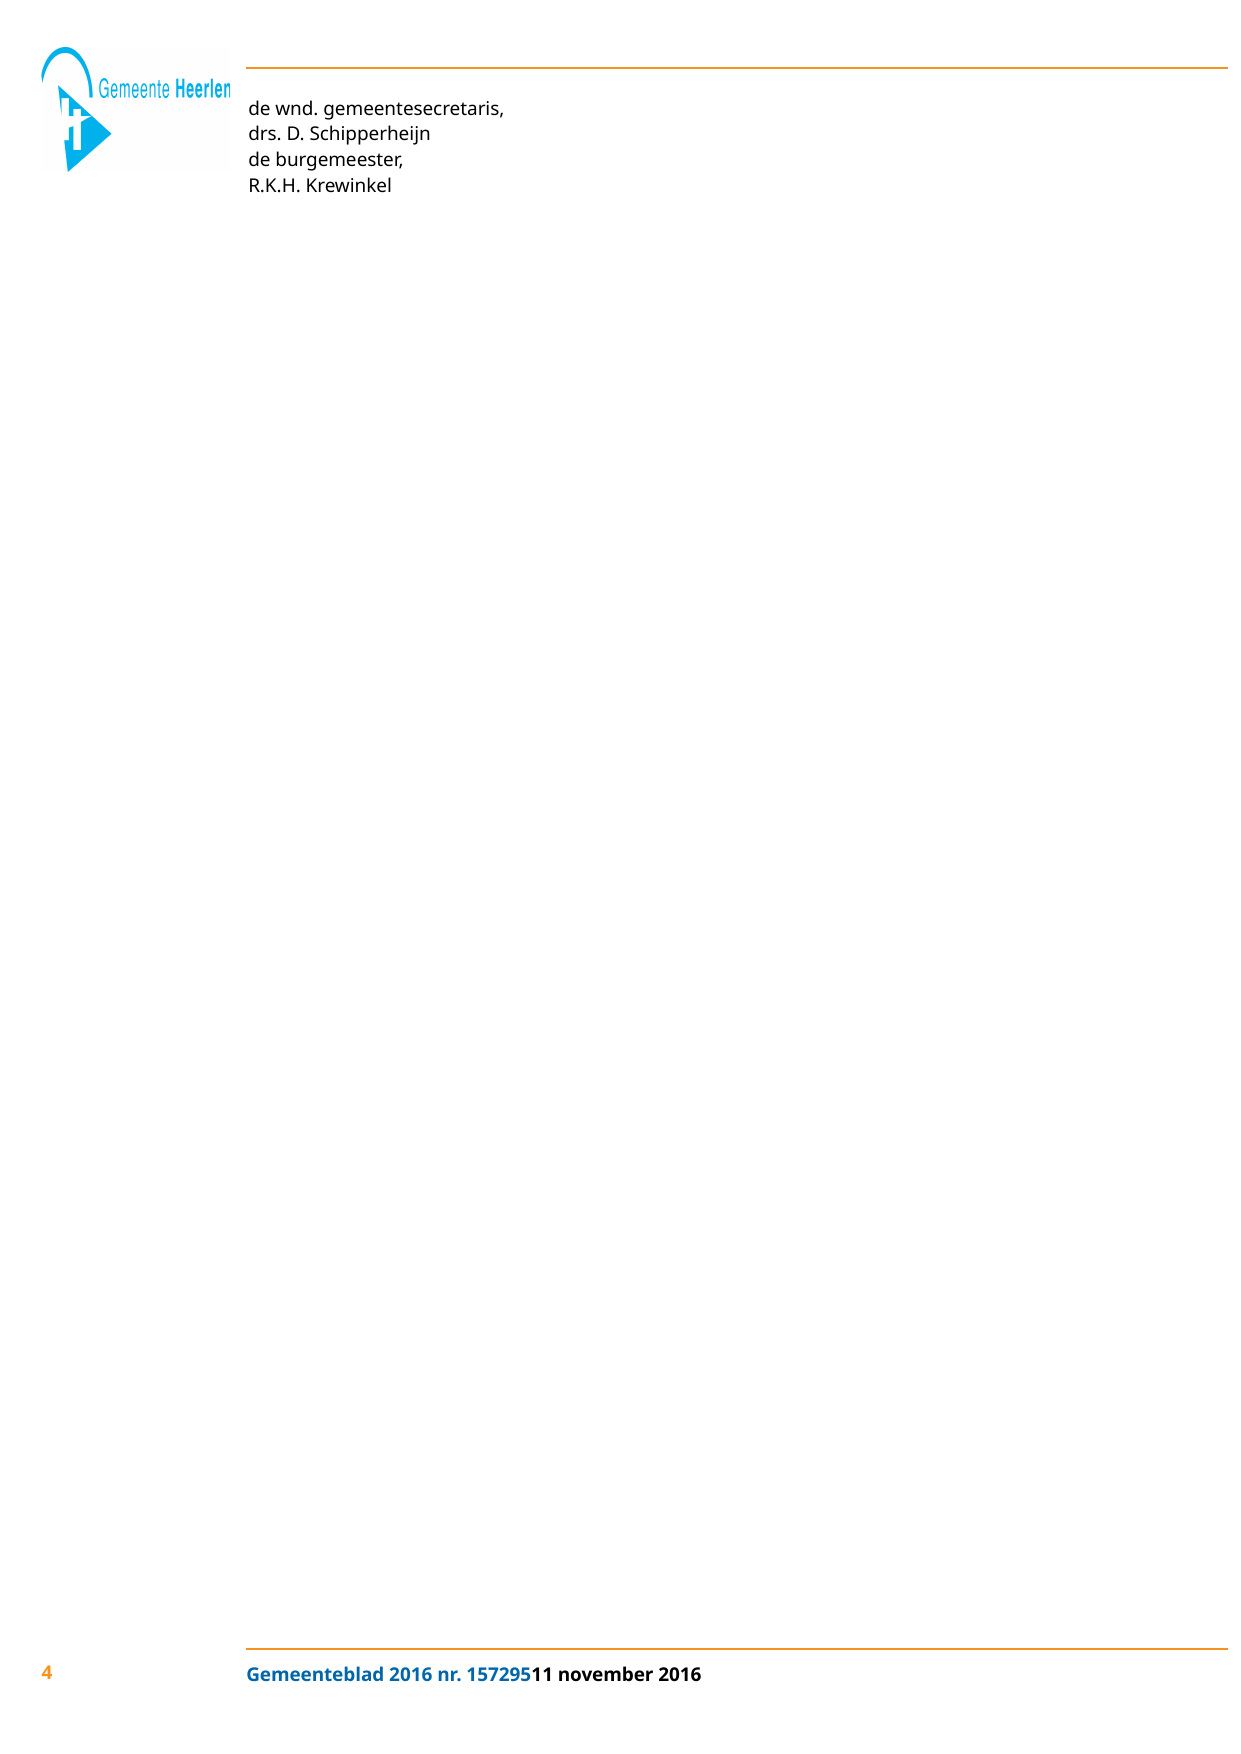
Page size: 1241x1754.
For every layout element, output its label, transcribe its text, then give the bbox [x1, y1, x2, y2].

picture [41, 47, 231, 172]
text R.K.H. Krewinkel [248, 172, 1152, 198]
picture [41, 47, 58, 70]
text drs. D. Schipperheijn [248, 121, 1152, 146]
text de burgemeester, [248, 146, 1152, 172]
text de wnd. gemeentesecretaris, [248, 95, 1152, 121]
